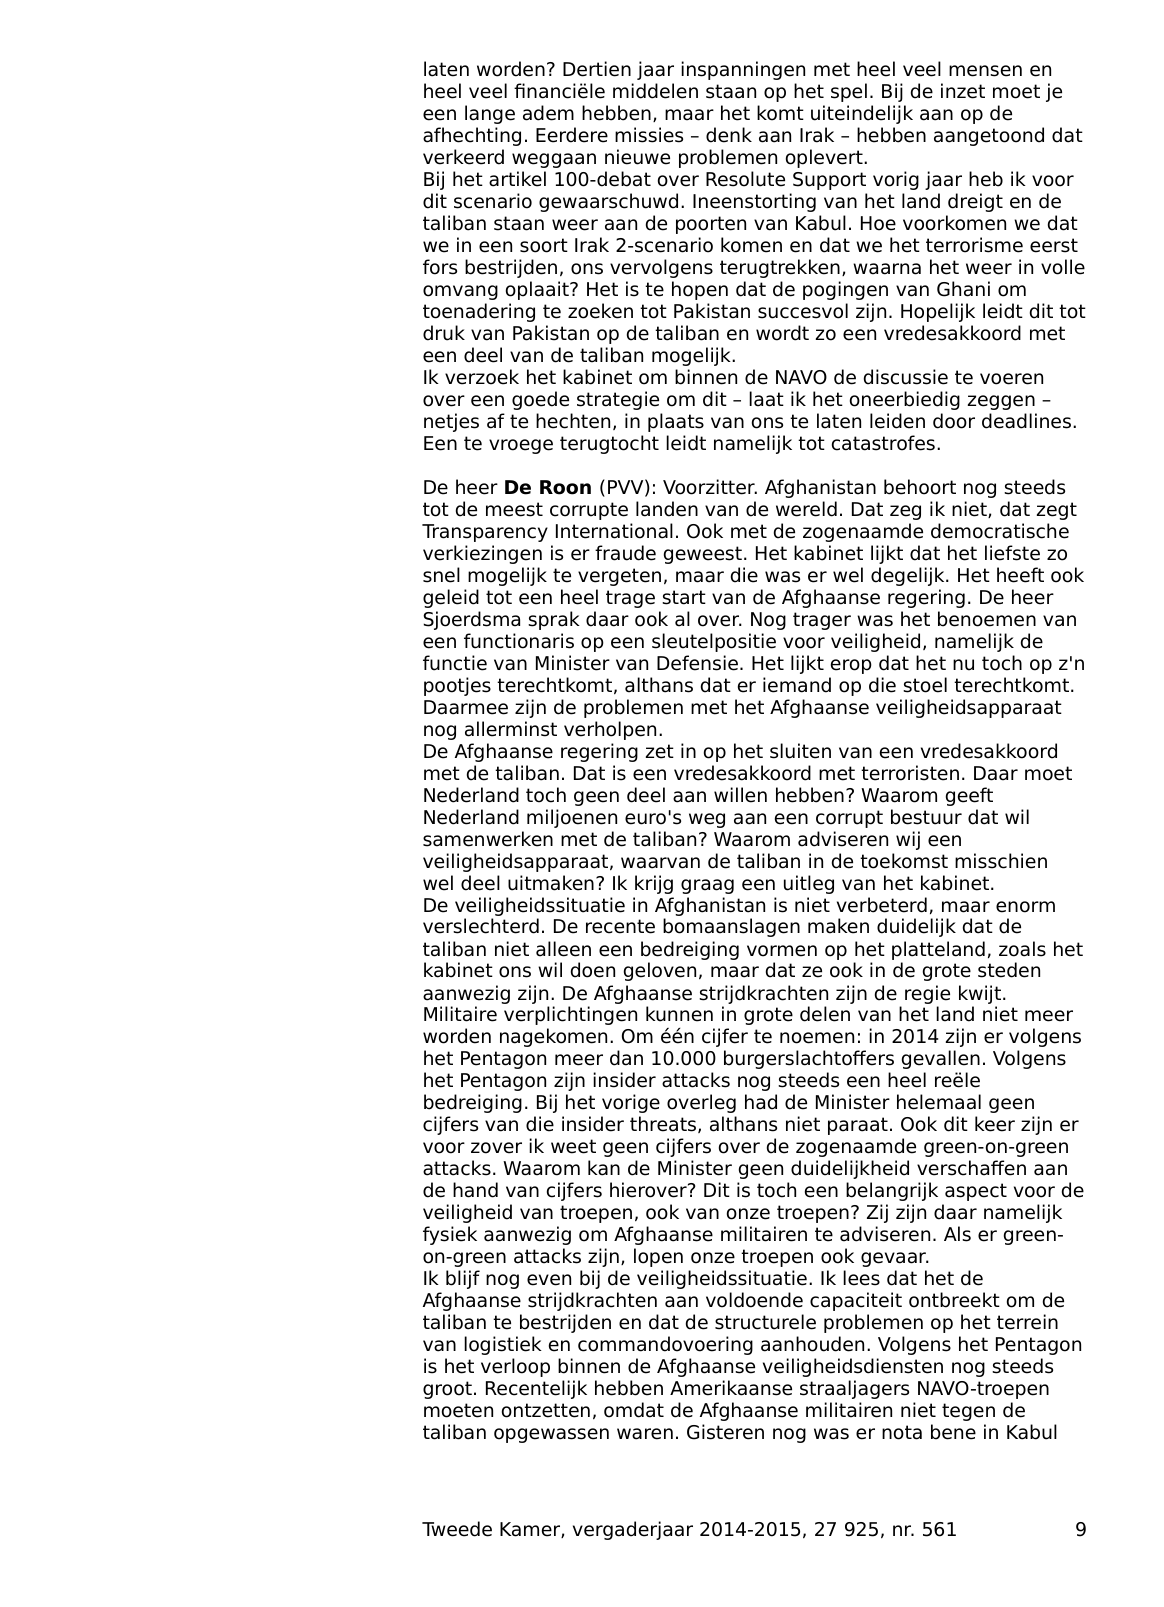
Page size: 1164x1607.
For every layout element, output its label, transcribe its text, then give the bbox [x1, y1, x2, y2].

text Ik blijf nog even bij de veiligheidssituatie. Ik lees dat het de Afghaanse strijdkrachten aan voldoende capaciteit ontbreekt om de taliban te bestrijden en dat de structurele problemen op het terrein van logistiek en commandovoering aanhouden. Volgens het Pentagon is het verloop binnen de Afghaanse veiligheidsdiensten nog steeds groot. Recentelijk hebben Amerikaanse straaljagers NAVO-troepen moeten ontzetten, omdat de Afghaanse militairen niet tegen de taliban opgewassen waren. Gisteren nog was er nota bene in Kabul [422, 1268, 1087, 1444]
text Ik verzoek het kabinet om binnen de NAVO de discussie te voeren over een goede strategie om dit – laat ik het oneerbiedig zeggen – netjes af te hechten, in plaats van ons te laten leiden door deadlines. Een te vroege terugtocht leidt namelijk tot catastrofes. [422, 367, 1087, 455]
text De Afghaanse regering zet in op het sluiten van een vredesakkoord met de taliban. Dat is een vredesakkoord met terroristen. Daar moet Nederland toch geen deel aan willen hebben? Waarom geeft Nederland miljoenen euro's weg aan een corrupt bestuur dat wil samenwerken met de taliban? Waarom adviseren wij een veiligheidsapparaat, waarvan de taliban in de toekomst misschien wel deel uitmaken? Ik krijg graag een uitleg van het kabinet. [422, 741, 1087, 894]
text De heer De Roon (PVV): Voorzitter. Afghanistan behoort nog steeds tot de meest corrupte landen van de wereld. Dat zeg ik niet, dat zegt Transparency International. Ook met de zogenaamde democratische verkiezingen is er fraude geweest. Het kabinet lijkt dat het liefste zo snel mogelijk te vergeten, maar die was er wel degelijk. Het heeft ook geleid tot een heel trage start van de Afghaanse regering. De heer Sjoerdsma sprak daar ook al over. Nog trager was het benoemen van een functionaris op een sleutelpositie voor veiligheid, namelijk de functie van Minister van Defensie. Het lijkt erop dat het nu toch op z'n pootjes terechtkomt, althans dat er iemand op die stoel terechtkomt. Daarmee zijn de problemen met het Afghaanse veiligheidsapparaat nog allerminst verholpen. [422, 477, 1087, 741]
text laten worden? Dertien jaar inspanningen met heel veel mensen en heel veel financiële middelen staan op het spel. Bij de inzet moet je een lange adem hebben, maar het komt uiteindelijk aan op de afhechting. Eerdere missies – denk aan Irak – hebben aangetoond dat verkeerd weggaan nieuwe problemen oplevert. [422, 59, 1087, 169]
text De veiligheidssituatie in Afghanistan is niet verbeterd, maar enorm verslechterd. De recente bomaanslagen maken duidelijk dat de taliban niet alleen een bedreiging vormen op het platteland, zoals het kabinet ons wil doen geloven, maar dat ze ook in de grote steden aanwezig zijn. De Afghaanse strijdkrachten zijn de regie kwijt. Militaire verplichtingen kunnen in grote delen van het land niet meer worden nagekomen. Om één cijfer te noemen: in 2014 zijn er volgens het Pentagon meer dan 10.000 burgerslachtoffers gevallen. Volgens het Pentagon zijn insider attacks nog steeds een heel reële bedreiging. Bij het vorige overleg had de Minister helemaal geen cijfers van die insider threats, althans niet paraat. Ook dit keer zijn er voor zover ik weet geen cijfers over de zogenaamde green-on-green attacks. Waarom kan de Minister geen duidelijkheid verschaffen aan de hand van cijfers hierover? Dit is toch een belangrijk aspect voor de veiligheid van troepen, ook van onze troepen? Zij zijn daar namelijk fysiek aanwezig om Afghaanse militairen te adviseren. Als er green-on-green attacks zijn, lopen onze troepen ook gevaar. [422, 894, 1087, 1268]
text Bij het artikel 100-debat over Resolute Support vorig jaar heb ik voor dit scenario gewaarschuwd. Ineenstorting van het land dreigt en de taliban staan weer aan de poorten van Kabul. Hoe voorkomen we dat we in een soort Irak 2-scenario komen en dat we het terrorisme eerst fors bestrijden, ons vervolgens terugtrekken, waarna het weer in volle omvang oplaait? Het is te hopen dat de pogingen van Ghani om toenadering te zoeken tot Pakistan succesvol zijn. Hopelijk leidt dit tot druk van Pakistan op de taliban en wordt zo een vredesakkoord met een deel van de taliban mogelijk. [422, 169, 1087, 367]
